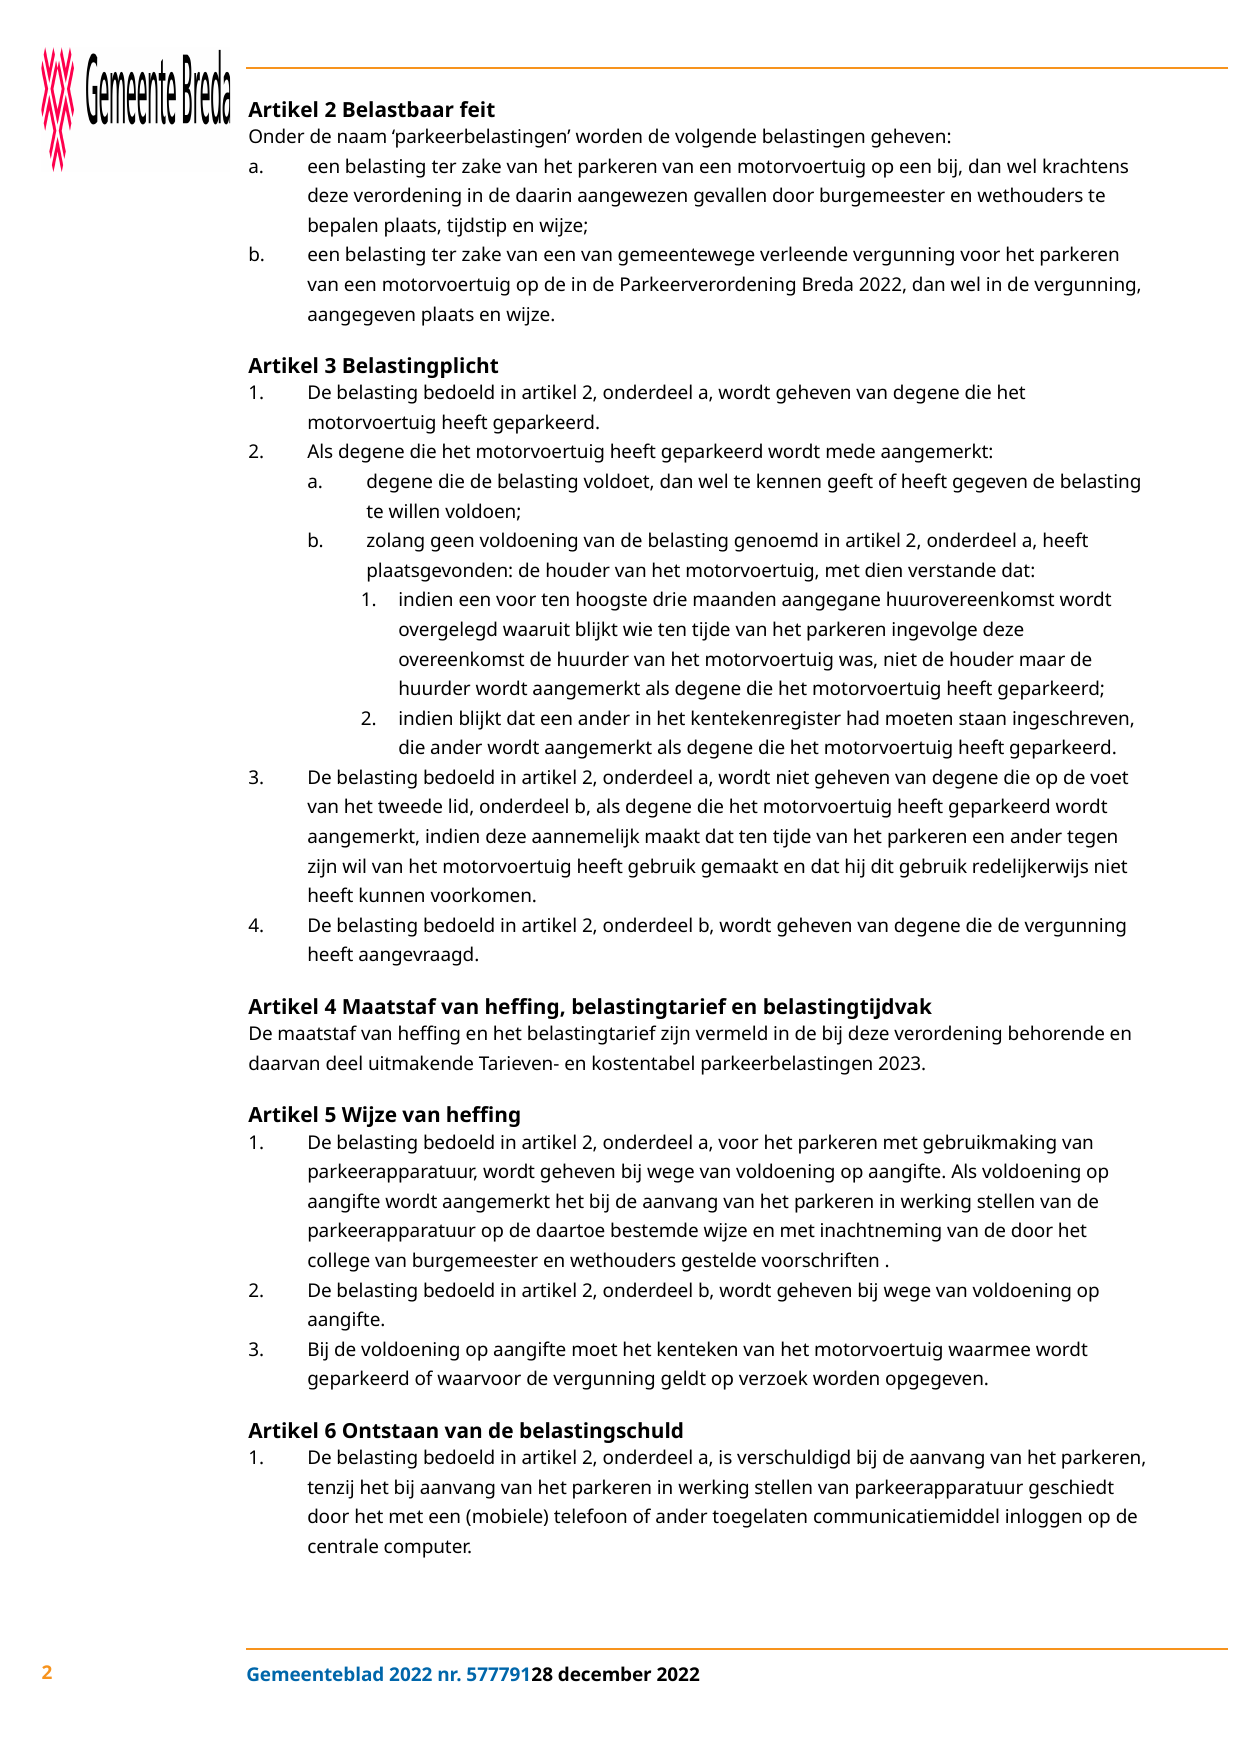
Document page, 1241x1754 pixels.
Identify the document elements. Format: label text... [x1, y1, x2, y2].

text Artikel 2 Belastbaar feit [248, 95, 1152, 123]
list De belasting bedoeld in artikel 2, onderdeel a, wordt geheven van degene die het motorvoertuig heeft geparkeerd. [248, 379, 1152, 435]
list indien blijkt dat een ander in het kentekenregister had moeten staan ingeschreven, die ander wordt aangemerkt als degene die het motorvoertuig heeft geparkeerd. [361, 705, 1152, 760]
list een belasting ter zake van het parkeren van een motorvoertuig op een bij, dan wel krachtens deze verordening in de daarin aangewezen gevallen door burgemeester en wethouders te bepalen plaats, tijdstip en wijze; [248, 153, 1152, 238]
list Als degene die het motorvoertuig heeft geparkeerd wordt mede aangemerkt: [248, 439, 1152, 464]
list degene die de belasting voldoet, dan wel te kennen geeft of heeft gegeven de belasting te willen voldoen; [307, 468, 1152, 524]
list De belasting bedoeld in artikel 2, onderdeel a, wordt niet geheven van degene die op de voet van het tweede lid, onderdeel b, als degene die het motorvoertuig heeft geparkeerd wordt aangemerkt, indien deze aannemelijk maakt dat ten tijde van het parkeren een ander tegen zijn wil van het motorvoertuig heeft gebruik gemaakt en dat hij dit gebruik redelijkerwijs niet heeft kunnen voorkomen. [248, 764, 1152, 908]
text Artikel 5 Wijze van heffing [248, 1101, 1152, 1129]
list De belasting bedoeld in artikel 2, onderdeel a, voor het parkeren met gebruikmaking van parkeerapparatuur, wordt geheven bij wege van voldoening op aangifte. Als voldoening op aangifte wordt aangemerkt het bij de aanvang van het parkeren in werking stellen van de parkeerapparatuur op de daartoe bestemde wijze en met inachtneming van de door het college van burgemeester en wethouders gestelde voorschriften . [248, 1129, 1152, 1273]
list een belasting ter zake van een van gemeentewege verleende vergunning voor het parkeren van een motorvoertuig op de in de Parkeerverordening Breda 2022, dan wel in de vergunning, aangegeven plaats en wijze. [248, 242, 1152, 326]
text Onder de naam ‘parkeerbelastingen’ worden de volgende belastingen geheven: [248, 123, 1152, 149]
picture [41, 47, 231, 172]
text Artikel 4 Maatstaf van heffing, belastingtarief en belastingtijdvak [248, 992, 1152, 1021]
list De belasting bedoeld in artikel 2, onderdeel a, is verschuldigd bij de aanvang van het parkeren, tenzij het bij aanvang van het parkeren in werking stellen van parkeerapparatuur geschiedt door het met een (mobiele) telefoon of ander toegelaten communicatiemiddel inloggen op de centrale computer. [248, 1444, 1152, 1559]
list indien een voor ten hoogste drie maanden aangegane huurovereenkomst wordt overgelegd waaruit blijkt wie ten tijde van het parkeren ingevolge deze overeenkomst de huurder van het motorvoertuig was, niet de houder maar de huurder wordt aangemerkt als degene die het motorvoertuig heeft geparkeerd; [361, 587, 1152, 701]
list De belasting bedoeld in artikel 2, onderdeel b, wordt geheven van degene die de vergunning heeft aangevraagd. [248, 912, 1152, 967]
text Artikel 3 Belastingplicht [248, 351, 1152, 379]
list Bij de voldoening op aangifte moet het kenteken van het motorvoertuig waarmee wordt geparkeerd of waarvoor de vergunning geldt op verzoek worden opgegeven. [248, 1336, 1152, 1391]
list zolang geen voldoening van de belasting genoemd in artikel 2, onderdeel a, heeft plaatsgevonden: de houder van het motorvoertuig, met dien verstande dat: [307, 527, 1152, 583]
text Artikel 6 Ontstaan van de belastingschuld [248, 1416, 1152, 1444]
list De belasting bedoeld in artikel 2, onderdeel b, wordt geheven bij wege van voldoening op aangifte. [248, 1277, 1152, 1332]
text De maatstaf van heffing en het belastingtarief zijn vermeld in de bij deze verordening behorende en daarvan deel uitmakende Tarieven- en kostentabel parkeerbelastingen 2023. [248, 1021, 1152, 1076]
